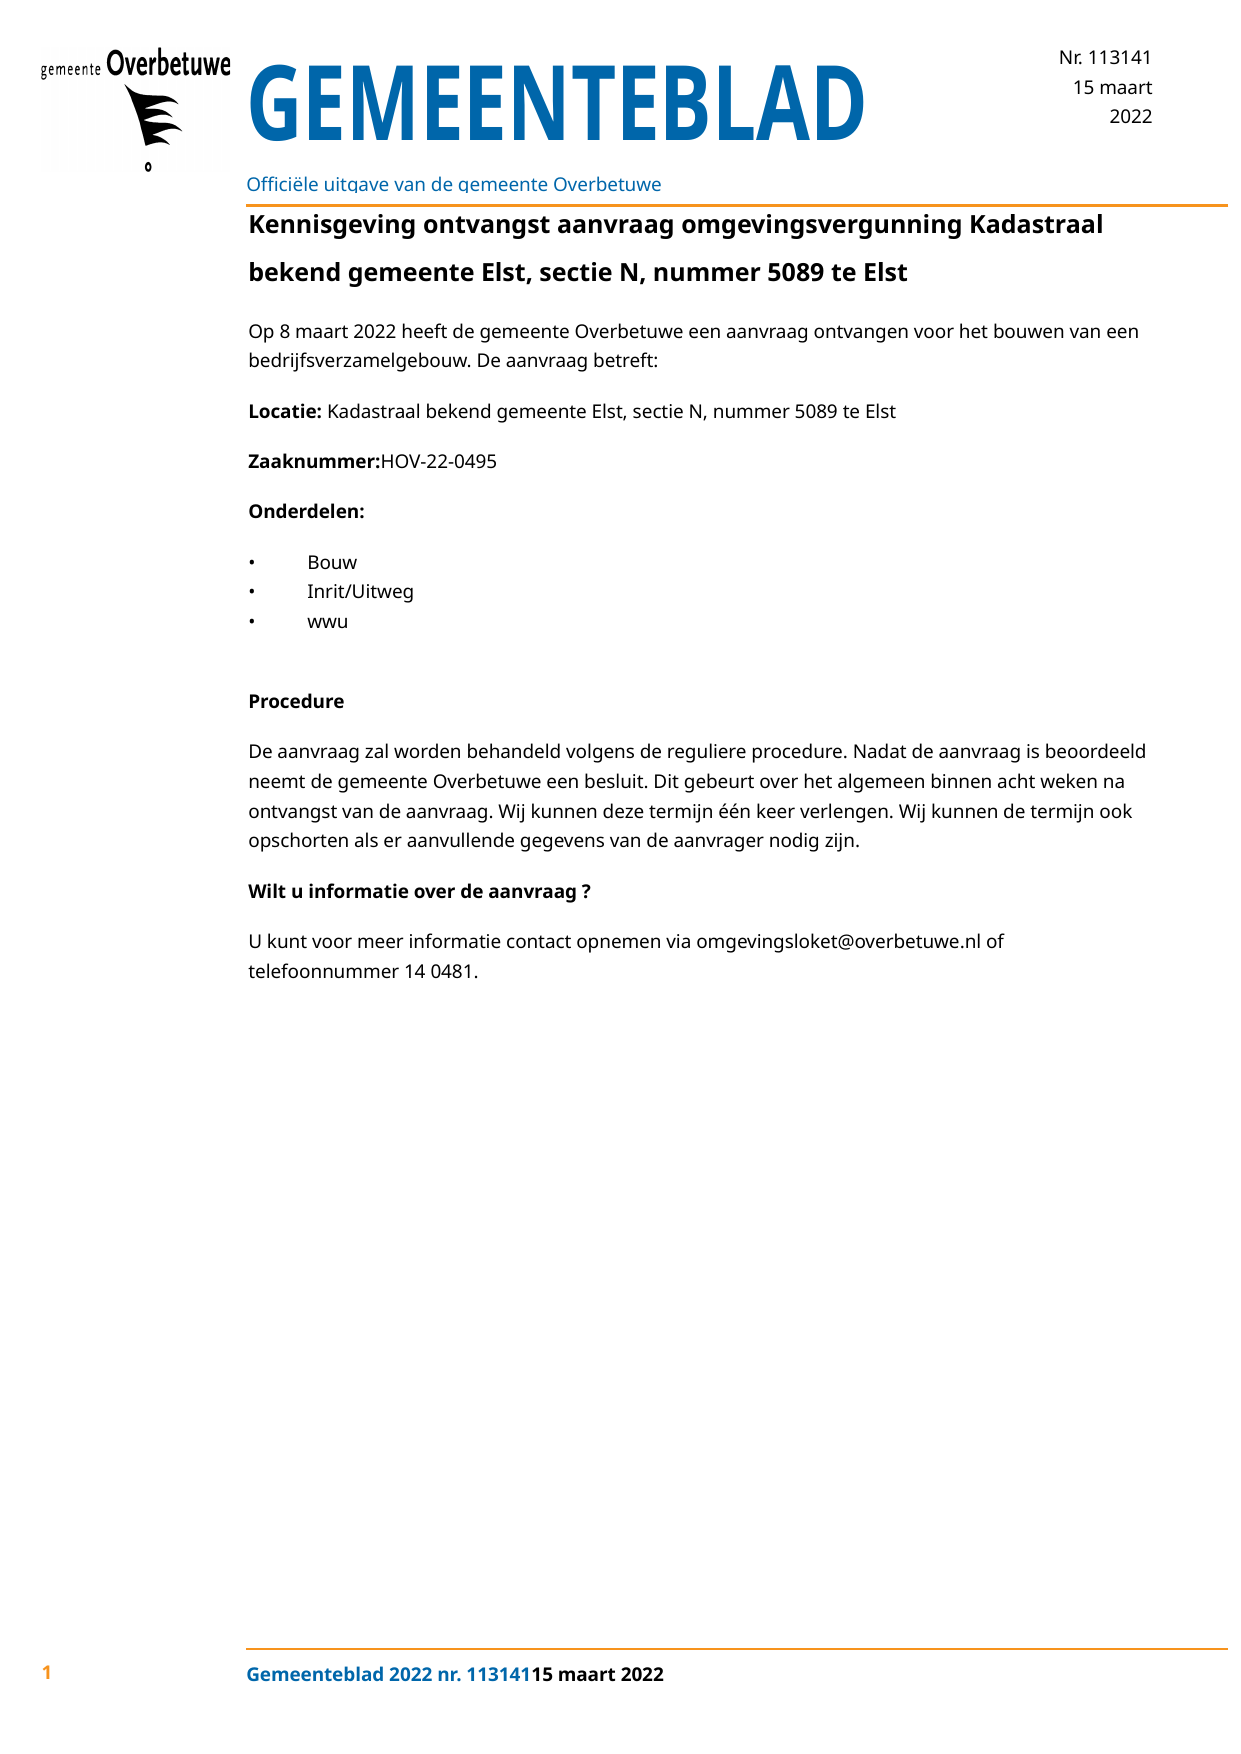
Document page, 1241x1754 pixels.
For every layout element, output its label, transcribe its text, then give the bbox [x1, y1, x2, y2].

text Wilt u informatie over de aanvraag ? [248, 878, 1152, 904]
text Onderdelen: [248, 499, 1152, 524]
picture [41, 47, 231, 172]
text Procedure [248, 688, 1152, 714]
text Zaaknummer:HOV-22-0495 [248, 448, 1152, 474]
text U kunt voor meer informatie contact opnemen via omgevingsloket@overbetuwe.nl of telefoonnummer 14 0481. [248, 928, 1152, 984]
list Inrit/Uitweg [248, 579, 1152, 604]
text Op 8 maart 2022 heeft de gemeente Overbetuwe een aanvraag ontvangen voor het bouwen van een bedrijfsverzamelgebouw. De aanvraag betreft: [248, 318, 1152, 373]
list Bouw [248, 549, 1152, 575]
text De aanvraag zal worden behandeld volgens de reguliere procedure. Nadat de aanvraag is beoordeeld neemt de gemeente Overbetuwe een besluit. Dit gebeurt over het algemeen binnen acht weken na ontvangst van de aanvraag. Wij kunnen deze termijn één keer verlengen. Wij kunnen de termijn ook opschorten als er aanvullende gegevens van de aanvrager nodig zijn. [248, 739, 1152, 853]
text Locatie: Kadastraal bekend gemeente Elst, sectie N, nummer 5089 te Elst [248, 398, 1152, 424]
text Kennisgeving ontvangst aanvraag omgevingsvergunning Kadastraal bekend gemeente Elst, sectie N, nummer 5089 te Elst [248, 207, 1152, 288]
list wwu [248, 608, 1152, 634]
